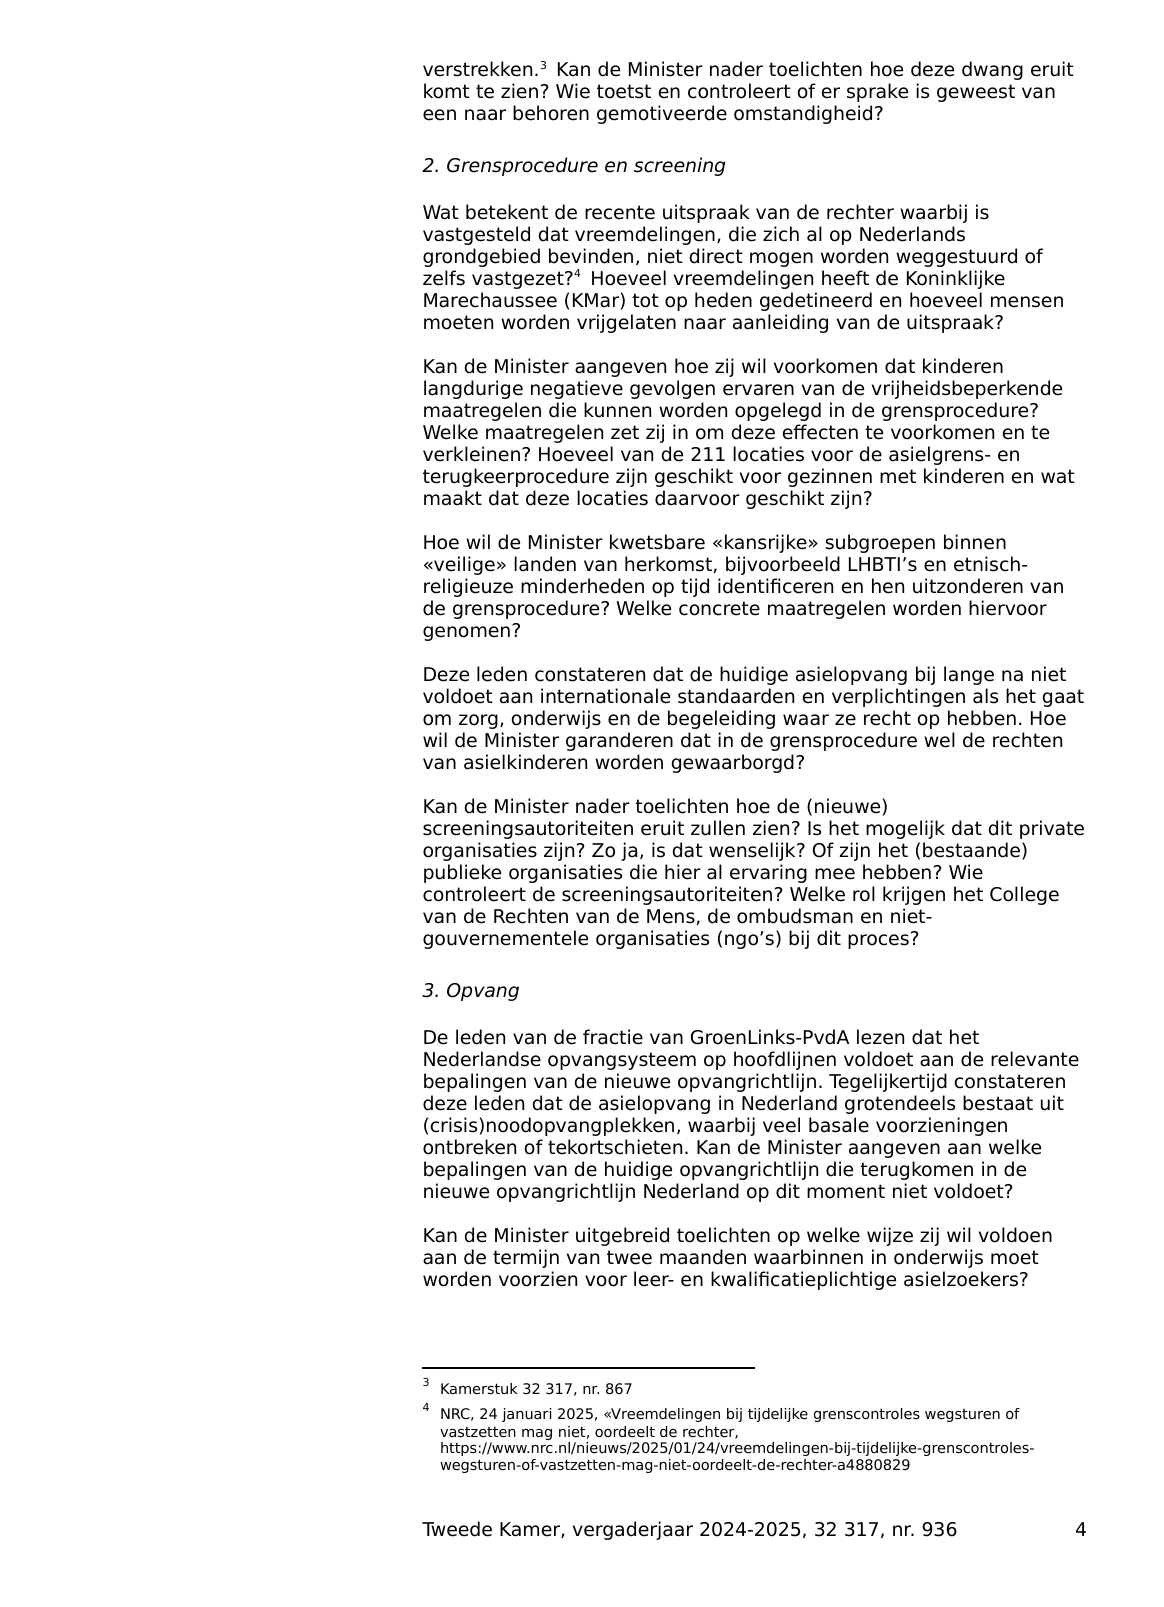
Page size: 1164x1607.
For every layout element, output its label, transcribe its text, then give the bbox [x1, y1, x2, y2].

text De leden van de fractie van GroenLinks-PvdA lezen dat het Nederlandse opvangsysteem op hoofdlijnen voldoet aan de relevante bepalingen van de nieuwe opvangrichtlijn. Tegelijkertijd constateren deze leden dat de asielopvang in Nederland grotendeels bestaat uit (crisis)noodopvangplekken, waarbij veel basale voorzieningen ontbreken of tekortschieten. Kan de Minister aangeven aan welke bepalingen van de huidige opvangrichtlijn die terugkomen in de nieuwe opvangrichtlijn Nederland op dit moment niet voldoet? [422, 1027, 1087, 1203]
text verstrekken. Kan de Minister nader toelichten hoe deze dwang eruit komt te zien? Wie toetst en controleert of er sprake is geweest van een naar behoren gemotiveerde omstandigheid? [422, 59, 1087, 125]
subtitle 2. Grensprocedure en screening [422, 155, 1087, 177]
text Deze leden constateren dat de huidige asielopvang bij lange na niet voldoet aan internationale standaarden en verplichtingen als het gaat om zorg, onderwijs en de begeleiding waar ze recht op hebben. Hoe wil de Minister garanderen dat in de grensprocedure wel de rechten van asielkinderen worden gewaarborgd? [422, 664, 1087, 774]
text Kan de Minister nader toelichten hoe de (nieuwe) screeningsautoriteiten eruit zullen zien? Is het mogelijk dat dit private organisaties zijn? Zo ja, is dat wenselijk? Of zijn het (bestaande) publieke organisaties die hier al ervaring mee hebben? Wie controleert de screeningsautoriteiten? Welke rol krijgen het College van de Rechten van de Mens, de ombudsman en niet-gouvernementele organisaties (ngo’s) bij dit proces? [422, 796, 1087, 950]
text Wat betekent de recente uitspraak van de rechter waarbij is vastgesteld dat vreemdelingen, die zich al op Nederlands grondgebied bevinden, niet direct mogen worden weggestuurd of zelfs vastgezet? Hoeveel vreemdelingen heeft de Koninklijke Marechaussee (KMar) tot op heden gedetineerd en hoeveel mensen moeten worden vrijgelaten naar aanleiding van de uitspraak? [422, 202, 1087, 334]
text Kan de Minister aangeven hoe zij wil voorkomen dat kinderen langdurige negatieve gevolgen ervaren van de vrijheidsbeperkende maatregelen die kunnen worden opgelegd in de grensprocedure? Welke maatregelen zet zij in om deze effecten te voorkomen en te verkleinen? Hoeveel van de 211 locaties voor de asielgrens- en terugkeerprocedure zijn geschikt voor gezinnen met kinderen en wat maakt dat deze locaties daarvoor geschikt zijn? [422, 356, 1087, 510]
subtitle 3. Opvang [422, 980, 1087, 1002]
text Kamerstuk 32 317, nr. 867 [422, 1377, 1087, 1399]
text Hoe wil de Minister kwetsbare «kansrijke» subgroepen binnen «veilige» landen van herkomst, bijvoorbeeld LHBTI’s en etnisch-religieuze minderheden op tijd identificeren en hen uitzonderen van de grensprocedure? Welke concrete maatregelen worden hiervoor genomen? [422, 532, 1087, 642]
text Kan de Minister uitgebreid toelichten op welke wijze zij wil voldoen aan de termijn van twee maanden waarbinnen in onderwijs moet worden voorzien voor leer- en kwalificatieplichtige asielzoekers? [422, 1225, 1087, 1291]
text NRC, 24 januari 2025, «Vreemdelingen bij tijdelijke grenscontroles wegsturen of vastzetten mag niet, oordeelt de rechter, https://www.nrc.nl/nieuws/2025/01/24/vreemdelingen-bij-tijdelijke-grenscontroles-wegsturen-of-vastzetten-mag-niet-oordeelt-de-rechter-a4880829 [422, 1402, 1087, 1474]
